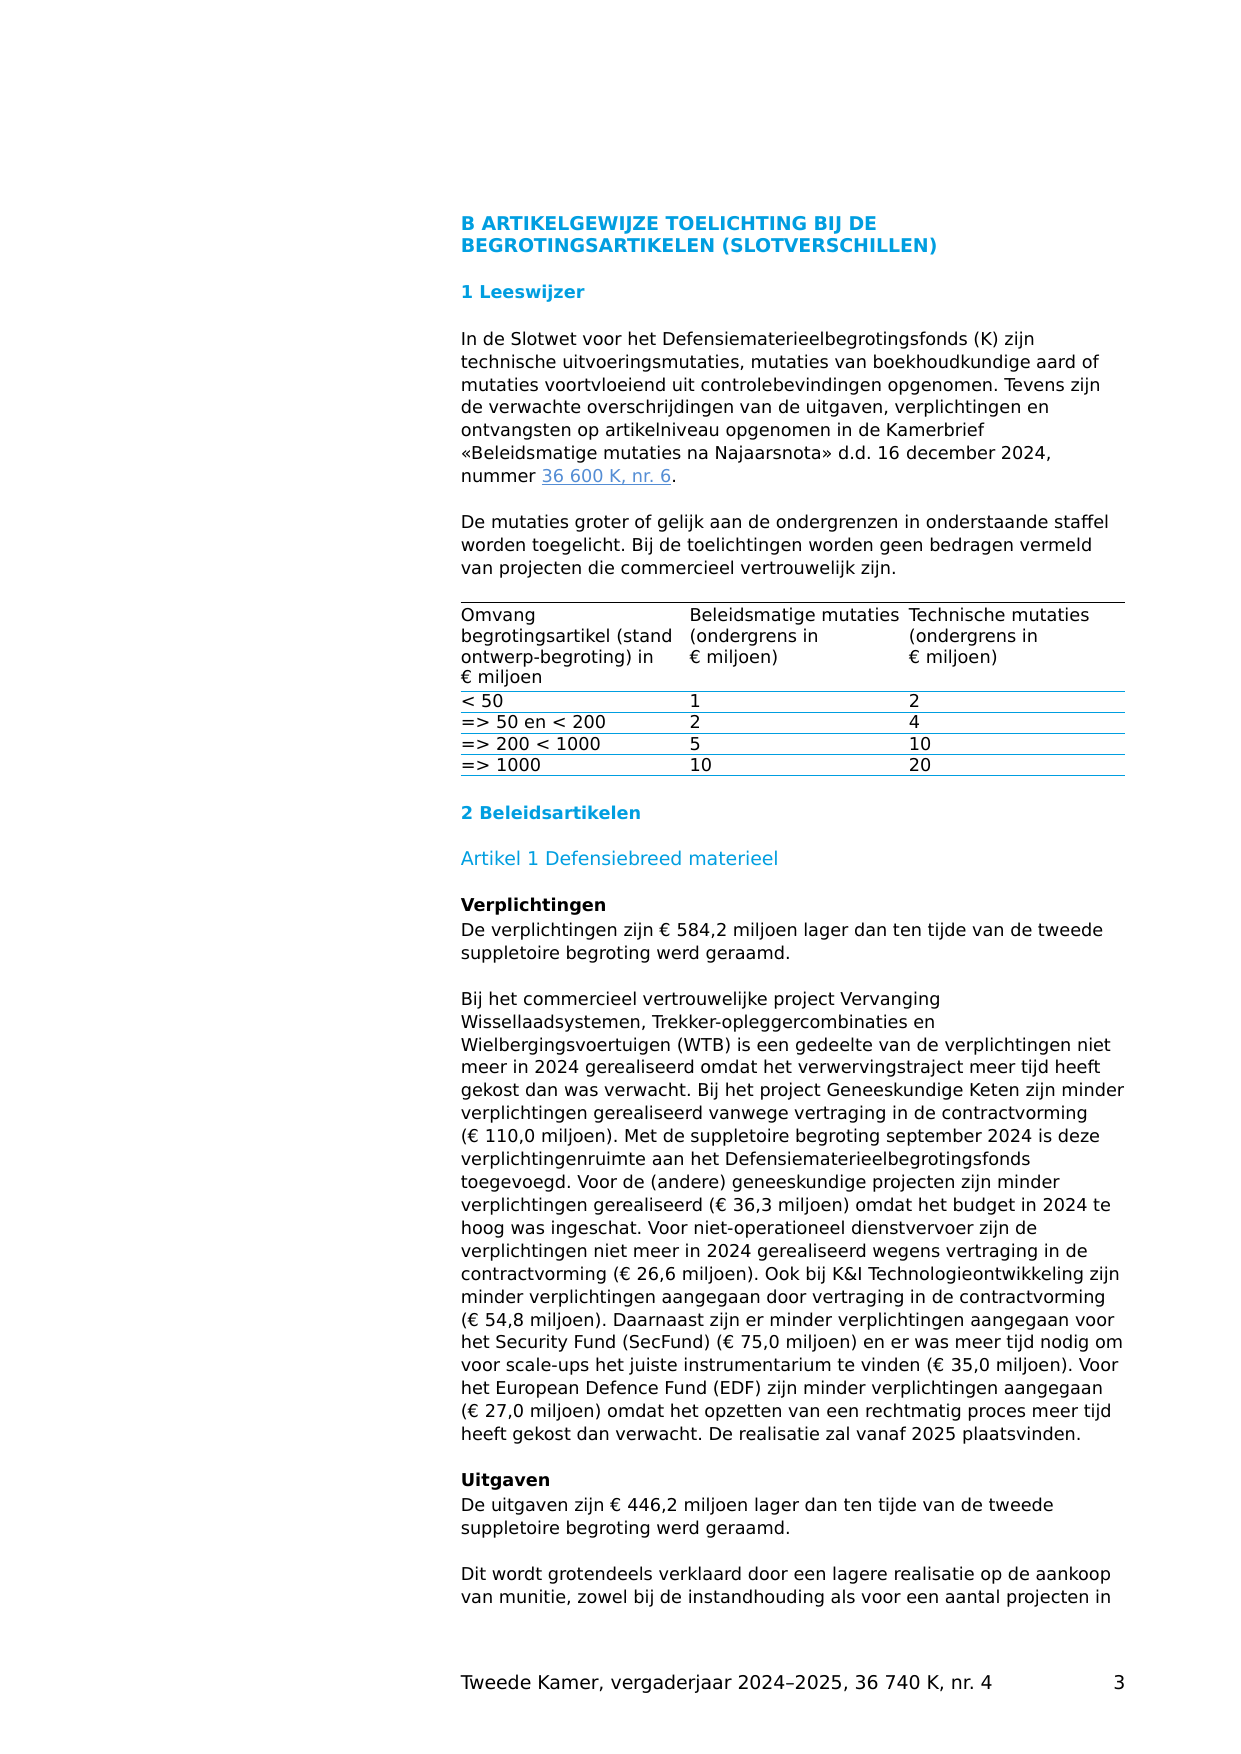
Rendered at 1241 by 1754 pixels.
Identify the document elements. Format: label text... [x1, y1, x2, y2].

table_header Omvang begrotingsartikel (stand ontwerp-begroting) in € miljoen [461, 603, 686, 691]
title Artikel 1 Defensiebreed materieel [461, 847, 1125, 869]
table_cell 20 [906, 755, 1125, 775]
title 2 Beleidsartikelen [461, 801, 1125, 824]
table_cell 10 [906, 734, 1125, 754]
table_cell 5 [686, 734, 906, 754]
table_cell => 50 en < 200 [461, 713, 686, 733]
table_cell 4 [906, 713, 1125, 733]
text Bij het commercieel vertrouwelijke project Vervanging Wissellaadsystemen, Trekker-opleggercombinaties en Wielbergingsvoertuigen (WTB) is een gedeelte van de verplichtingen niet meer in 2024 gerealiseerd omdat het verwervingstraject meer tijd heeft gekost dan was verwacht. Bij het project Geneeskundige Keten zijn minder verplichtingen gerealiseerd vanwege vertraging in de contractvorming (€ 110,0 miljoen). Met de suppletoire begroting september 2024 is deze verplichtingenruimte aan het Defensiematerieelbegrotingsfonds toegevoegd. Voor de (andere) geneeskundige projecten zijn minder verplichtingen gerealiseerd (€ 36,3 miljoen) omdat het budget in 2024 te hoog was ingeschat. Voor niet-operationeel dienstvervoer zijn de verplichtingen niet meer in 2024 gerealiseerd wegens vertraging in de contractvorming (€ 26,6 miljoen). Ook bij K&I Technologieontwikkeling zijn minder verplichtingen aangegaan door vertraging in de contractvorming (€ 54,8 miljoen). Daarnaast zijn er minder verplichtingen aangegaan voor het Security Fund (SecFund) (€ 75,0 miljoen) en er was meer tijd nodig om voor scale-ups het juiste instrumentarium te vinden (€ 35,0 miljoen). Voor het European Defence Fund (EDF) zijn minder verplichtingen aangegaan (€ 27,0 miljoen) omdat het opzetten van een rechtmatig proces meer tijd heeft gekost dan verwacht. De realisatie zal vanaf 2025 plaatsvinden. [461, 987, 1125, 1445]
text De mutaties groter of gelijk aan de ondergrenzen in onderstaande staffel worden toegelicht. Bij de toelichtingen worden geen bedragen vermeld van projecten die commercieel vertrouwelijk zijn. [461, 510, 1125, 579]
text De uitgaven zijn € 446,2 miljoen lager dan ten tijde van de tweede suppletoire begroting werd geraamd. [461, 1493, 1125, 1539]
text In de Slotwet voor het Defensiematerieelbegrotingsfonds (K) zĳn technische uitvoeringsmutaties, mutaties van boekhoudkundige aard of mutaties voortvloeiend uit controlebevindingen opgenomen. Tevens zĳn de verwachte overschrĳdingen van de uitgaven, verplichtingen en ontvangsten op artikelniveau opgenomen in de Kamerbrief «Beleidsmatige mutaties na Najaarsnota» d.d. 16 december 2024, nummer 36 600 K, nr. 6. [461, 327, 1125, 487]
table_cell 1 [686, 692, 906, 712]
text De verplichtingen zijn € 584,2 miljoen lager dan ten tijde van de tweede suppletoire begroting werd geraamd. [461, 918, 1125, 964]
table_cell => 200 < 1000 [461, 734, 686, 754]
table_cell < 50 [461, 692, 686, 712]
text Verplichtingen [461, 893, 1125, 916]
table_cell 10 [686, 755, 906, 775]
table_cell 2 [686, 713, 906, 733]
table_cell 2 [906, 692, 1125, 712]
title B Artikelgewijze toelichting bij de begrotingsartikelen (slotverschillen) [461, 213, 1125, 257]
text Dit wordt grotendeels verklaard door een lagere realisatie op de aankoop van munitie, zowel bij de instandhouding als voor een aantal projecten in [461, 1562, 1125, 1608]
table_header Beleidsmatige mutaties (ondergrens in € miljoen) [686, 603, 906, 691]
text Uitgaven [461, 1468, 1125, 1491]
title 1 Leeswijzer [461, 280, 1125, 303]
table_header Technische mutaties (ondergrens in € miljoen) [906, 603, 1125, 691]
table_cell => 1000 [461, 755, 686, 775]
